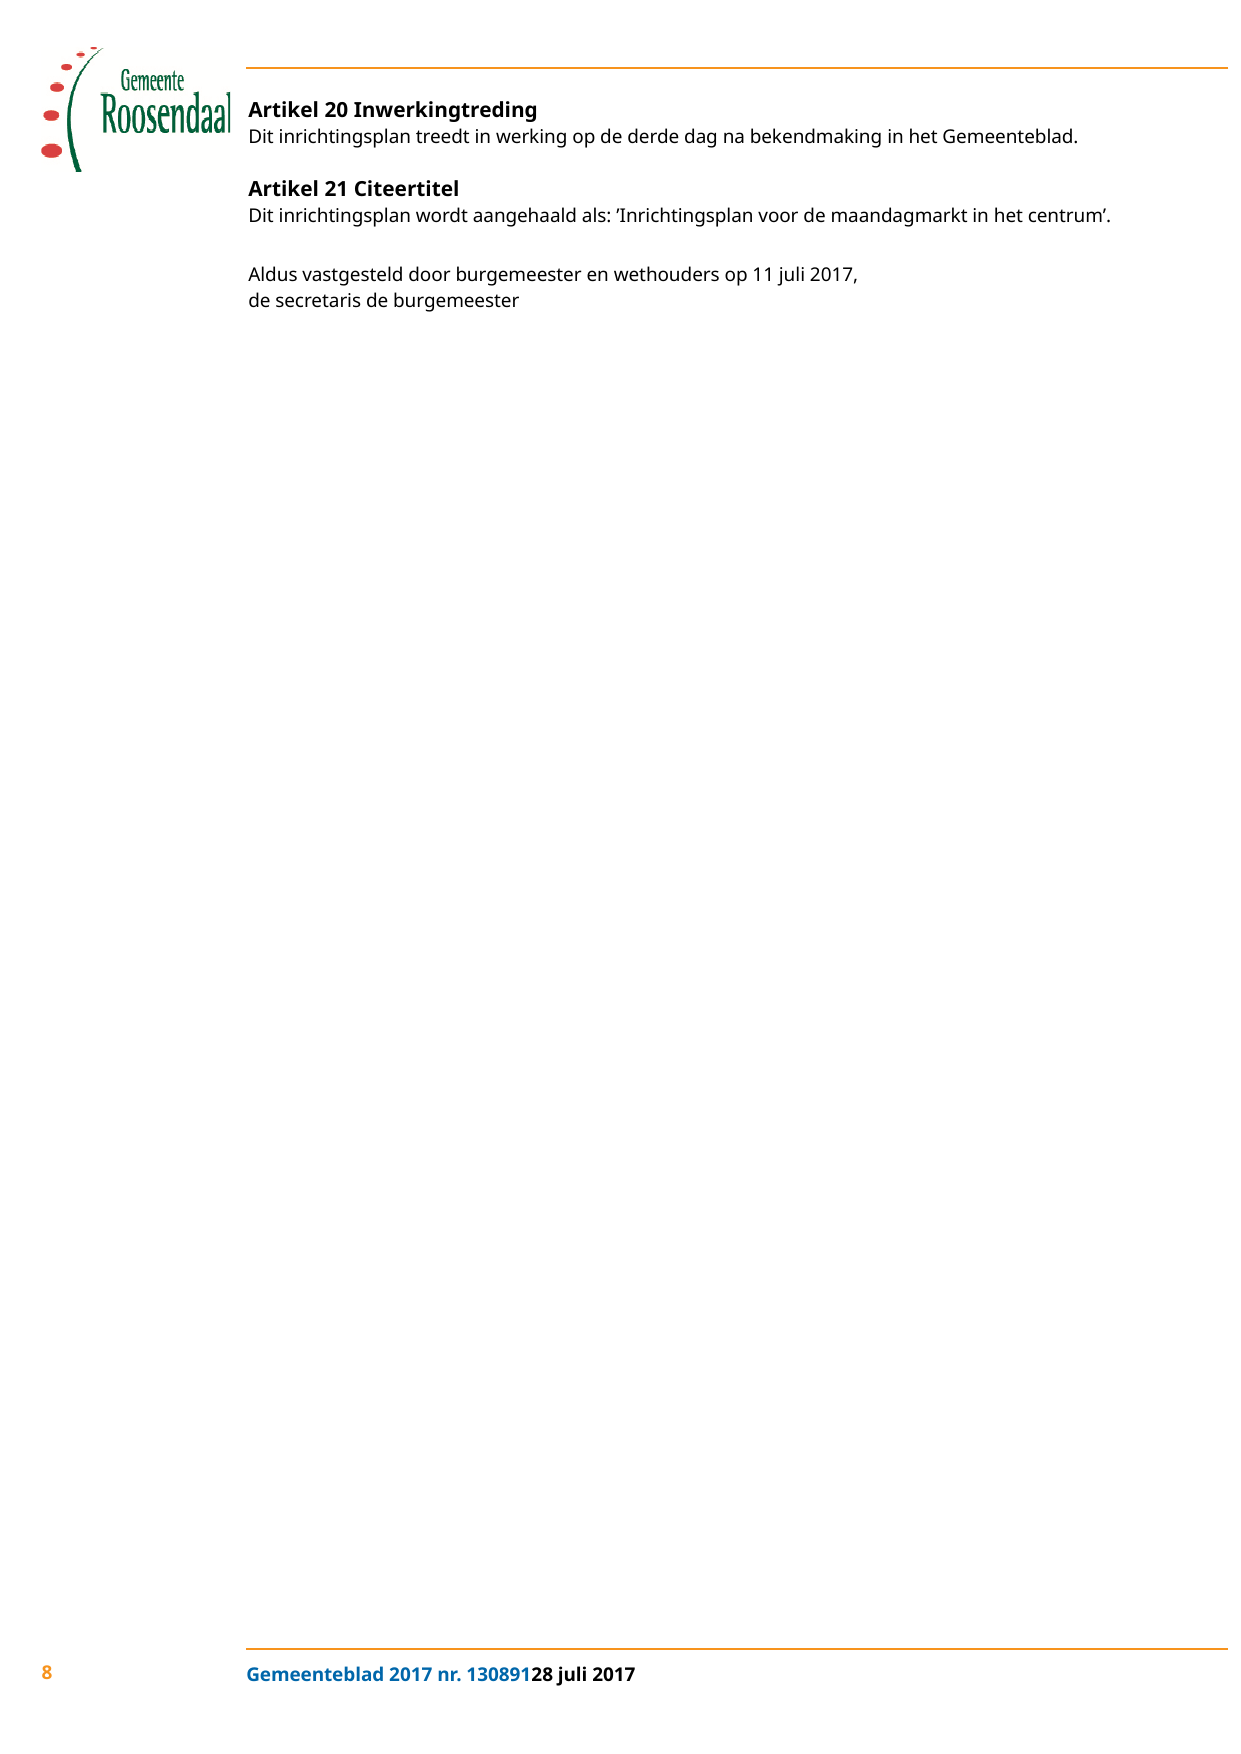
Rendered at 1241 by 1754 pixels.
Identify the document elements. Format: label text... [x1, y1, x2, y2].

text Aldus vastgesteld door burgemeester en wethouders op 11 juli 2017, [248, 261, 1152, 287]
text Dit inrichtingsplan wordt aangehaald als: ’Inrichtingsplan voor de maandagmarkt in het centrum’. [248, 202, 1152, 228]
text Dit inrichtingsplan treedt in werking op de derde dag na bekendmaking in het Gemeenteblad. [248, 123, 1152, 149]
text Artikel 20 Inwerkingtreding [248, 95, 1152, 123]
text de secretaris de burgemeester [248, 287, 1152, 313]
picture [41, 47, 231, 172]
text Artikel 21 Citeertitel [248, 174, 1152, 202]
